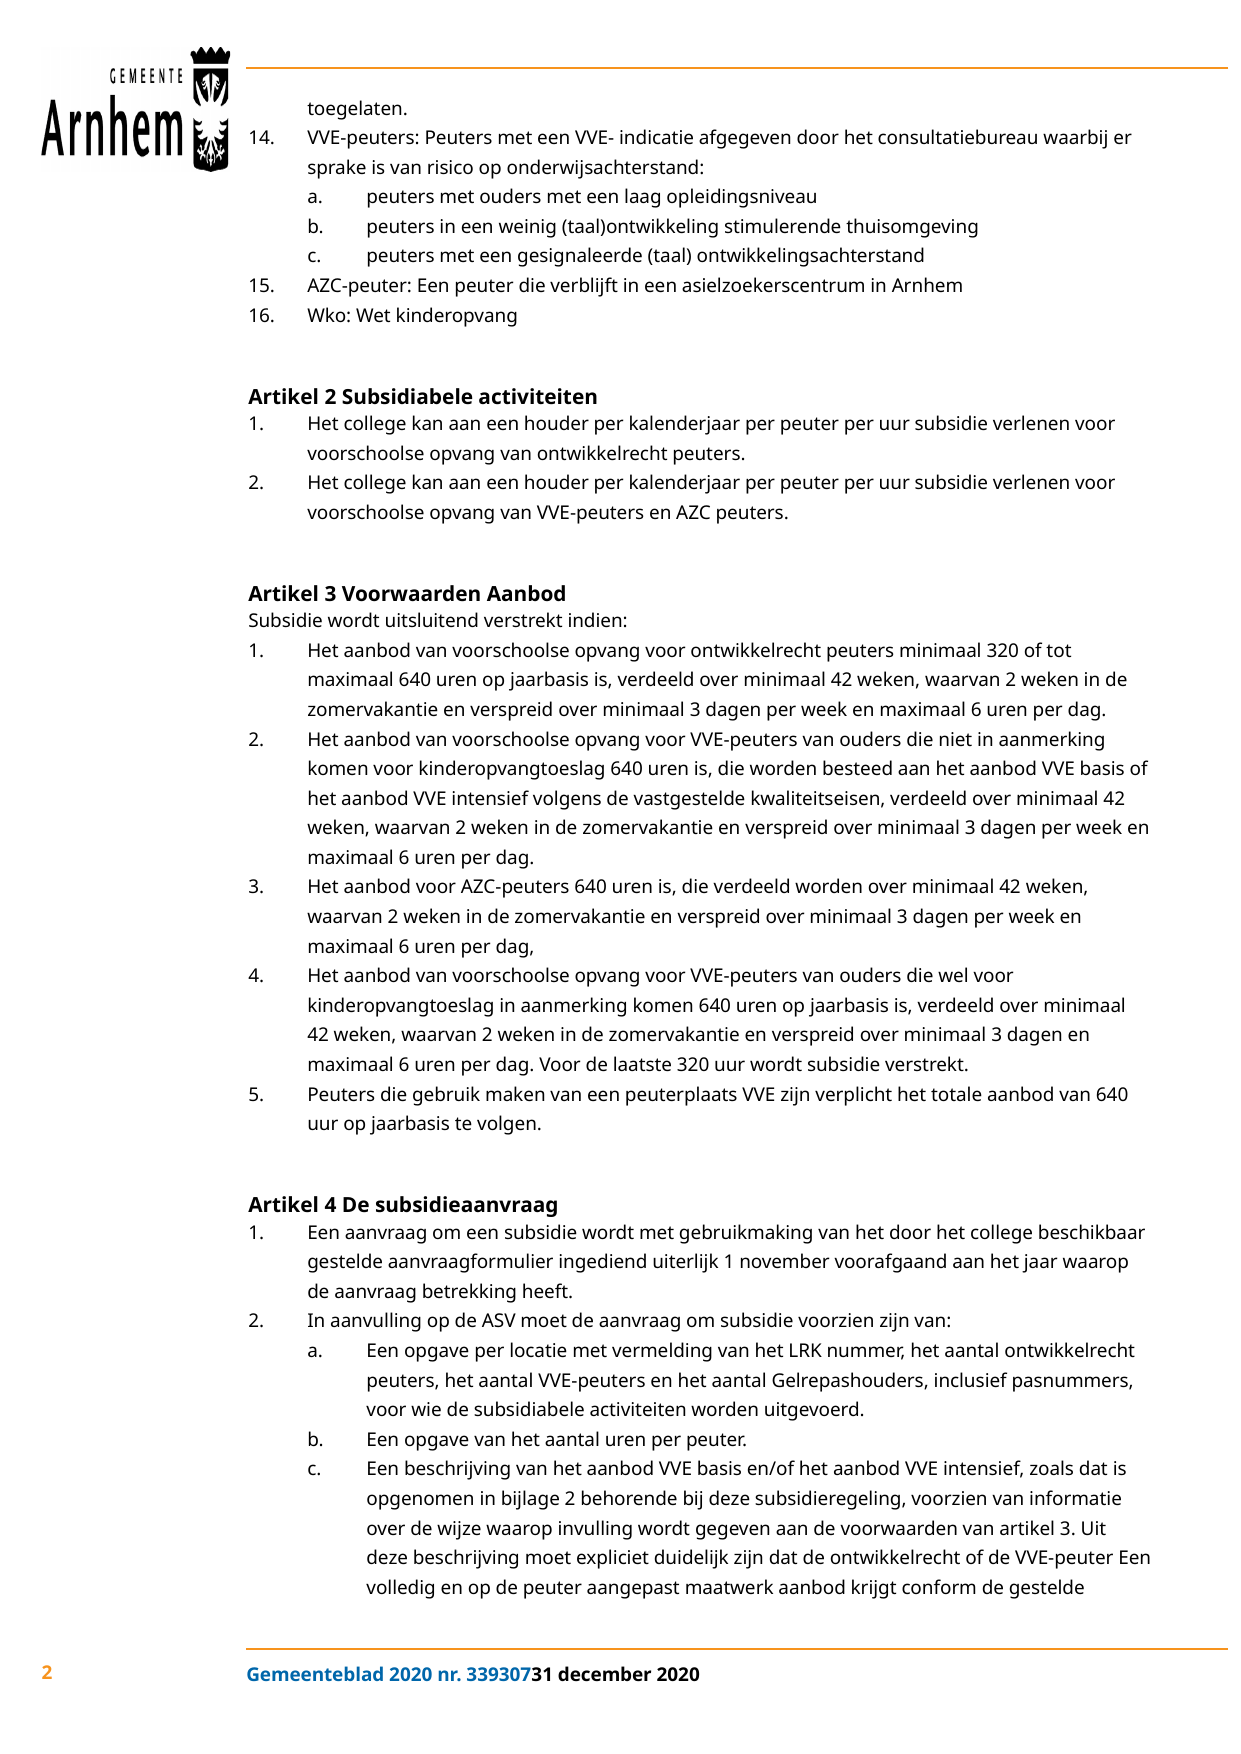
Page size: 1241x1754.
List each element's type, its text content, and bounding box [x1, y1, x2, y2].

list Een beschrijving van het aanbod VVE basis en/of het aanbod VVE intensief, zoals dat is opgenomen in bijlage 2 behorende bij deze subsidieregeling, voorzien van informatie over de wijze waarop invulling wordt gegeven aan de voorwaarden van artikel 3. Uit deze beschrijving moet expliciet duidelijk zijn dat de ontwikkelrecht of de VVE-peuter Een volledig en op de peuter aangepast maatwerk aanbod krijgt conform de gestelde [307, 1456, 1152, 1599]
list Wko: Wet kinderopvang [248, 302, 1152, 328]
text Subsidie wordt uitsluitend verstrekt indien: [248, 607, 1152, 633]
list Een opgave per locatie met vermelding van het LRK nummer, het aantal ontwikkelrecht peuters, het aantal VVE-peuters en het aantal Gelrepashouders, inclusief pasnummers, voor wie de subsidiabele activiteiten worden uitgevoerd. [307, 1337, 1152, 1422]
list AZC-peuter: Een peuter die verblijft in een asielzoekerscentrum in Arnhem [248, 272, 1152, 298]
text Artikel 3 Voorwaarden Aanbod [248, 579, 1152, 607]
list peuters in een weinig (taal)ontwikkeling stimulerende thuisomgeving [307, 213, 1152, 239]
list Het college kan aan een houder per kalenderjaar per peuter per uur subsidie verlenen voor voorschoolse opvang van ontwikkelrecht peuters. [248, 410, 1152, 466]
list Een aanvraag om een subsidie wordt met gebruikmaking van het door het college beschikbaar gestelde aanvraagformulier ingediend uiterlijk 1 november voorafgaand aan het jaar waarop de aanvraag betrekking heeft. [248, 1219, 1152, 1304]
text Artikel 2 Subsidiabele activiteiten [248, 382, 1152, 410]
list Het aanbod van voorschoolse opvang voor VVE-peuters van ouders die niet in aanmerking komen voor kinderopvangtoeslag 640 uren is, die worden besteed aan het aanbod VVE basis of het aanbod VVE intensief volgens de vastgestelde kwaliteitseisen, verdeeld over minimaal 42 weken, waarvan 2 weken in de zomervakantie en verspreid over minimaal 3 dagen per week en maximaal 6 uren per dag. [248, 726, 1152, 870]
list Het aanbod van voorschoolse opvang voor ontwikkelrecht peuters minimaal 320 of tot maximaal 640 uren op jaarbasis is, verdeeld over minimaal 42 weken, waarvan 2 weken in de zomervakantie en verspreid over minimaal 3 dagen per week en maximaal 6 uren per dag. [248, 637, 1152, 722]
list toegelaten. [248, 95, 1152, 121]
picture [41, 47, 231, 172]
list peuters met ouders met een laag opleidingsniveau [307, 183, 1152, 209]
list Peuters die gebruik maken van een peuterplaats VVE zijn verplicht het totale aanbod van 640 uur op jaarbasis te volgen. [248, 1081, 1152, 1136]
list Een opgave van het aantal uren per peuter. [307, 1426, 1152, 1452]
text Artikel 4 De subsidieaanvraag [248, 1190, 1152, 1219]
list Het aanbod voor AZC-peuters 640 uren is, die verdeeld worden over minimaal 42 weken, waarvan 2 weken in de zomervakantie en verspreid over minimaal 3 dagen per week en maximaal 6 uren per dag, [248, 874, 1152, 959]
list Het aanbod van voorschoolse opvang voor VVE-peuters van ouders die wel voor kinderopvangtoeslag in aanmerking komen 640 uren op jaarbasis is, verdeeld over minimaal 42 weken, waarvan 2 weken in de zomervakantie en verspreid over minimaal 3 dagen en maximaal 6 uren per dag. Voor de laatste 320 uur wordt subsidie verstrekt. [248, 962, 1152, 1077]
list peuters met een gesignaleerde (taal) ontwikkelingsachterstand [307, 243, 1152, 268]
list In aanvulling op de ASV moet de aanvraag om subsidie voorzien zijn van: [248, 1308, 1152, 1333]
list Het college kan aan een houder per kalenderjaar per peuter per uur subsidie verlenen voor voorschoolse opvang van VVE-peuters en AZC peuters. [248, 469, 1152, 525]
list VVE-peuters: Peuters met een VVE- indicatie afgegeven door het consultatiebureau waarbij er sprake is van risico op onderwijsachterstand: [248, 124, 1152, 180]
